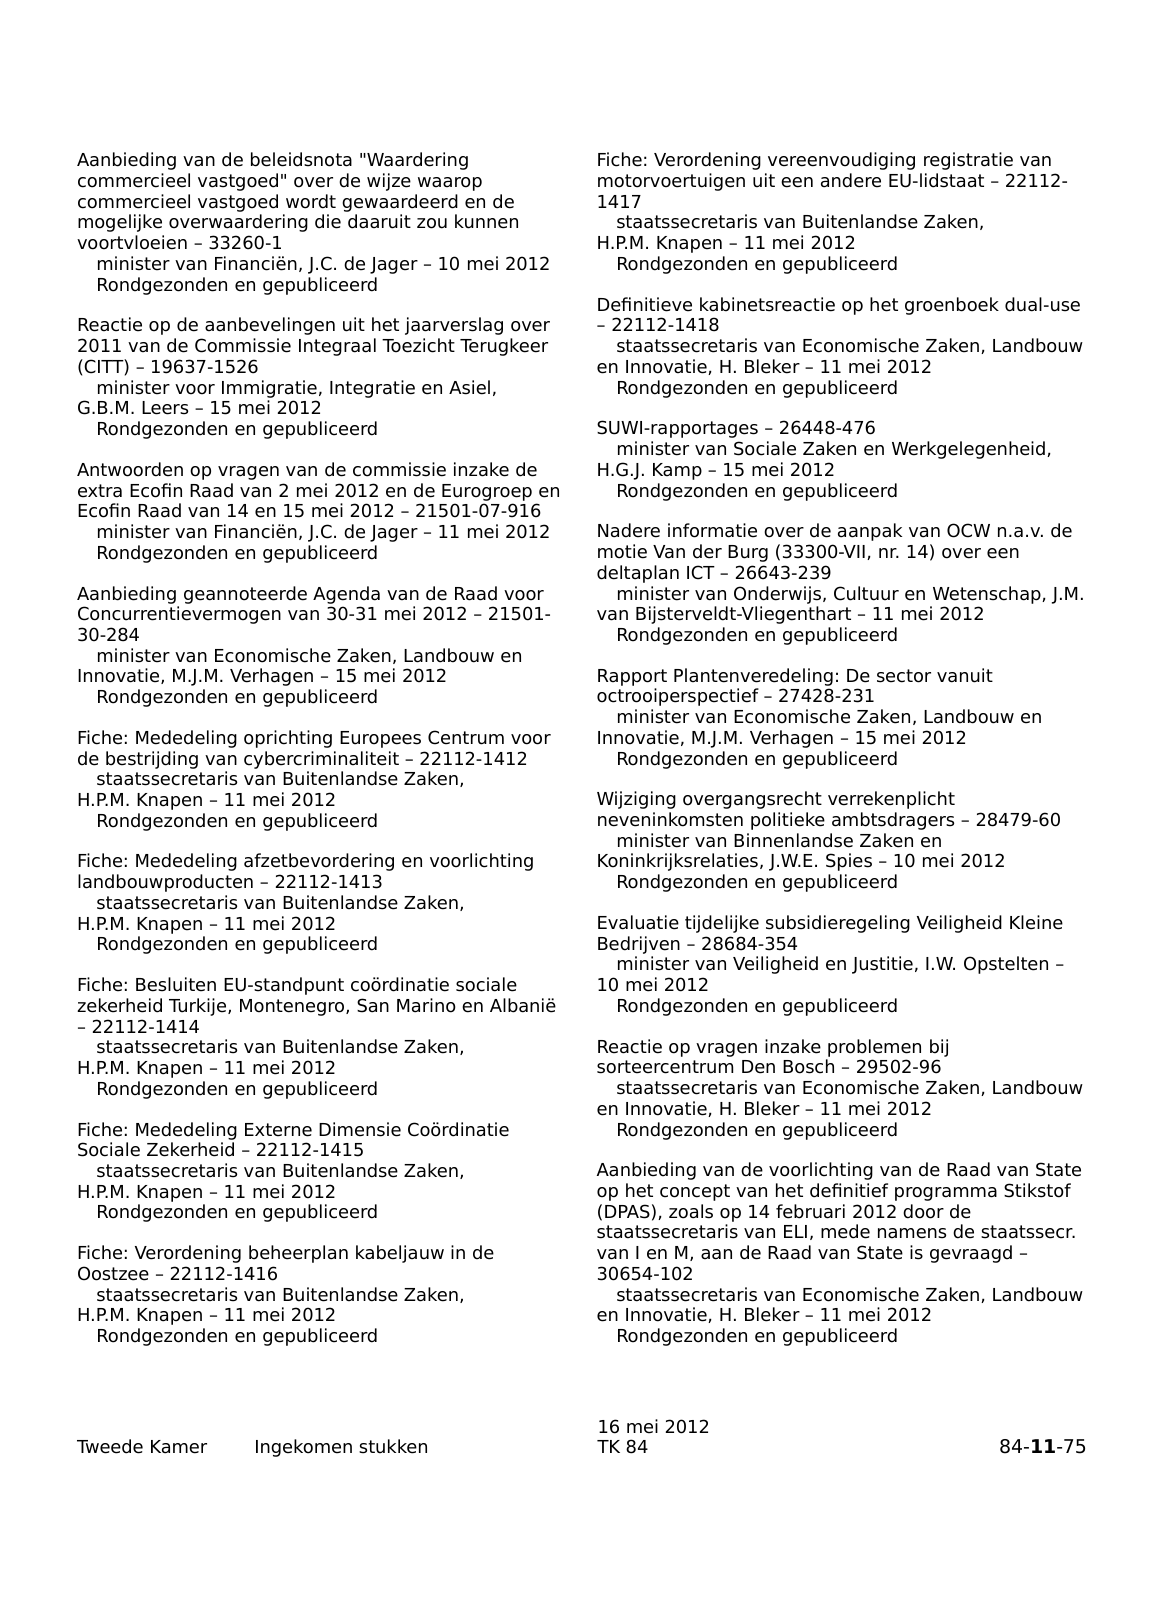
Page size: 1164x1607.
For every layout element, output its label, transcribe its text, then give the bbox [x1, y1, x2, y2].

text minister voor Immigratie, Integratie en Asiel, G.B.M. Leers – 15 mei 2012 [77, 377, 567, 419]
text Rondgezonden en gepubliceerd [596, 748, 1087, 769]
text Rondgezonden en gepubliceerd [596, 625, 1087, 646]
text Evaluatie tijdelijke subsidieregeling Veiligheid Kleine Bedrijven – 28684-354 [596, 913, 1087, 954]
text staatssecretaris van Economische Zaken, Landbouw en Innovatie, H. Bleker – 11 mei 2012 [596, 1284, 1087, 1326]
text minister van Sociale Zaken en Werkgelegenheid, H.G.J. Kamp – 15 mei 2012 [596, 439, 1087, 480]
text Reactie op vragen inzake problemen bij sorteercentrum Den Bosch – 29502-96 [596, 1036, 1087, 1078]
text Rondgezonden en gepubliceerd [77, 811, 567, 831]
text Rondgezonden en gepubliceerd [77, 1326, 567, 1347]
text Rondgezonden en gepubliceerd [77, 1079, 567, 1099]
text Rondgezonden en gepubliceerd [77, 543, 567, 563]
text minister van Onderwijs, Cultuur en Wetenschap, J.M. van Bijsterveldt-Vliegenthart – 11 mei 2012 [596, 583, 1087, 625]
text minister van Binnenlandse Zaken en Koninkrijksrelaties, J.W.E. Spies – 10 mei 2012 [596, 831, 1087, 872]
text Rondgezonden en gepubliceerd [77, 687, 567, 708]
text Reactie op de aanbevelingen uit het jaarverslag over 2011 van de Commissie Integraal Toezicht Terugkeer (CITT) – 19637-1526 [77, 315, 567, 377]
text Fiche: Verordening vereenvoudiging registratie van motorvoertuigen uit een andere EU-lidstaat – 22112-1417 [596, 150, 1087, 212]
text Fiche: Mededeling Externe Dimensie Coördinatie Sociale Zekerheid – 22112-1415 [77, 1119, 567, 1161]
text Rondgezonden en gepubliceerd [596, 872, 1087, 893]
text Rondgezonden en gepubliceerd [596, 1119, 1087, 1140]
text Fiche: Verordening beheerplan kabeljauw in de Oostzee – 22112-1416 [77, 1243, 567, 1284]
text staatssecretaris van Buitenlandse Zaken, H.P.M. Knapen – 11 mei 2012 [77, 1284, 567, 1326]
text Rondgezonden en gepubliceerd [596, 996, 1087, 1016]
text Rondgezonden en gepubliceerd [596, 1326, 1087, 1347]
text minister van Financiën, J.C. de Jager – 10 mei 2012 [77, 254, 567, 274]
text minister van Veiligheid en Justitie, I.W. Opstelten – 10 mei 2012 [596, 954, 1087, 996]
text staatssecretaris van Buitenlandse Zaken, H.P.M. Knapen – 11 mei 2012 [77, 1037, 567, 1079]
text staatssecretaris van Buitenlandse Zaken, H.P.M. Knapen – 11 mei 2012 [77, 1161, 567, 1202]
text SUWI-rapportages – 26448-476 [596, 418, 1087, 439]
text Fiche: Mededeling afzetbevordering en voorlichting landbouwproducten – 22112-1413 [77, 851, 567, 893]
text Aanbieding geannoteerde Agenda van de Raad voor Concurrentievermogen van 30-31 mei 2012 – 21501-30-284 [77, 583, 567, 646]
text staatssecretaris van Economische Zaken, Landbouw en Innovatie, H. Bleker – 11 mei 2012 [596, 1078, 1087, 1119]
text Rondgezonden en gepubliceerd [77, 274, 567, 295]
text staatssecretaris van Buitenlandse Zaken, H.P.M. Knapen – 11 mei 2012 [77, 769, 567, 811]
text Definitieve kabinetsreactie op het groenboek dual-use – 22112-1418 [596, 294, 1087, 336]
text Nadere informatie over de aanpak van OCW n.a.v. de motie Van der Burg (33300-VII, nr. 14) over een deltaplan ICT – 26643-239 [596, 521, 1087, 583]
text Rapport Plantenveredeling: De sector vanuit octrooiperspectief – 27428-231 [596, 666, 1087, 707]
text Rondgezonden en gepubliceerd [77, 419, 567, 440]
text minister van Economische Zaken, Landbouw en Innovatie, M.J.M. Verhagen – 15 mei 2012 [77, 646, 567, 687]
text Aanbieding van de beleidsnota "Waardering commercieel vastgoed" over de wijze waarop commercieel vastgoed wordt gewaardeerd en de mogelijke overwaardering die daaruit zou kunnen voortvloeien – 33260-1 [77, 150, 567, 254]
text Antwoorden op vragen van de commissie inzake de extra Ecofin Raad van 2 mei 2012 en de Eurogroep en Ecofin Raad van 14 en 15 mei 2012 – 21501-07-916 [77, 460, 567, 522]
text Aanbieding van de voorlichting van de Raad van State op het concept van het definitief programma Stikstof (DPAS), zoals op 14 februari 2012 door de staatssecretaris van ELI, mede namens de staatssecr. van I en M, aan de Raad van State is gevraagd – 30654-102 [596, 1160, 1087, 1284]
text Rondgezonden en gepubliceerd [596, 254, 1087, 274]
text staatssecretaris van Economische Zaken, Landbouw en Innovatie, H. Bleker – 11 mei 2012 [596, 336, 1087, 377]
text Rondgezonden en gepubliceerd [77, 934, 567, 955]
text staatssecretaris van Buitenlandse Zaken, H.P.M. Knapen – 11 mei 2012 [77, 893, 567, 934]
text Wijziging overgangsrecht verrekenplicht neveninkomsten politieke ambtsdragers – 28479-60 [596, 789, 1087, 831]
text Rondgezonden en gepubliceerd [596, 480, 1087, 501]
text Fiche: Mededeling oprichting Europees Centrum voor de bestrijding van cybercriminaliteit – 22112-1412 [77, 728, 567, 769]
text staatssecretaris van Buitenlandse Zaken, H.P.M. Knapen – 11 mei 2012 [596, 212, 1087, 254]
text minister van Financiën, J.C. de Jager – 11 mei 2012 [77, 522, 567, 543]
text Fiche: Besluiten EU-standpunt coördinatie sociale zekerheid Turkije, Montenegro, San Marino en Albanië – 22112-1414 [77, 975, 567, 1037]
text minister van Economische Zaken, Landbouw en Innovatie, M.J.M. Verhagen – 15 mei 2012 [596, 707, 1087, 748]
text Rondgezonden en gepubliceerd [77, 1202, 567, 1223]
text Rondgezonden en gepubliceerd [596, 377, 1087, 398]
